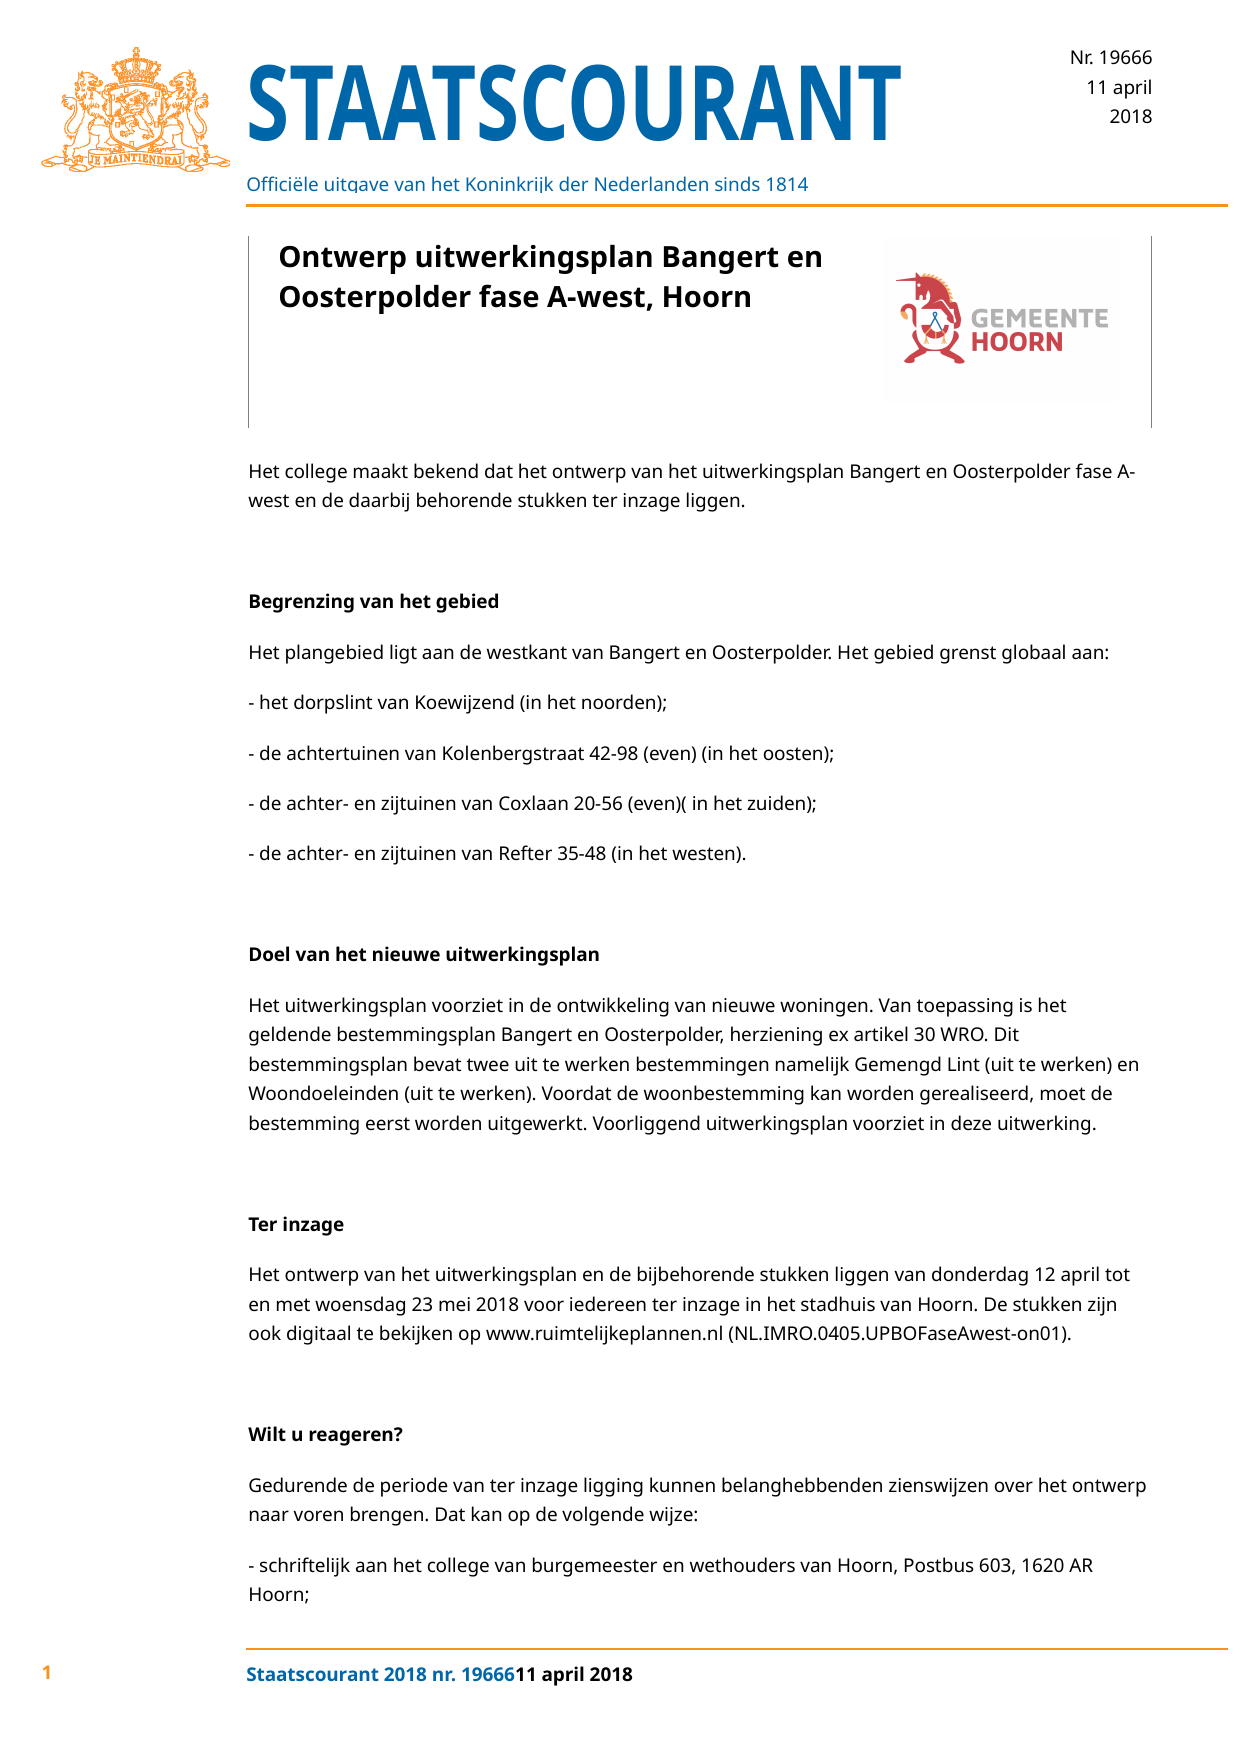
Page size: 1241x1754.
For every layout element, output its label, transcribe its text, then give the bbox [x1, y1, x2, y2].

picture [882, 236, 1119, 403]
picture [41, 47, 231, 172]
text Het ontwerp van het uitwerkingsplan en de bijbehorende stukken liggen van donderdag 12 april tot en met woensdag 23 mei 2018 voor iedereen ter inzage in het stadhuis van Hoorn. De stukken zijn ook digitaal te bekijken op www.ruimtelijkeplannen.nl (NL.IMRO.0405.UPBOFaseAwest-on01). [248, 1261, 1152, 1346]
text - het dorpslint van Koewijzend (in het noorden); [248, 689, 1152, 715]
text Wilt u reageren? [248, 1421, 1152, 1447]
text Het uitwerkingsplan voorziet in de ontwikkeling van nieuwe woningen. Van toepassing is het geldende bestemmingsplan Bangert en Oosterpolder, herziening ex artikel 30 WRO. Dit bestemmingsplan bevat twee uit te werken bestemmingen namelijk Gemengd Lint (uit te werken) en Woondoeleinden (uit te werken). Voordat de woonbestemming kan worden gerealiseerd, moet de bestemming eerst worden uitgewerkt. Voorliggend uitwerkingsplan voorziet in deze uitwerking. [248, 992, 1152, 1136]
text Gedurende de periode van ter inzage ligging kunnen belanghebbenden zienswijzen over het ontwerp naar voren brengen. Dat kan op de volgende wijze: [248, 1472, 1152, 1527]
text Begrenzing van het gebied [248, 588, 1152, 614]
text Het college maakt bekend dat het ontwerp van het uitwerkingsplan Bangert en Oosterpolder fase A-west en de daarbij behorende stukken ter inzage liggen. [248, 458, 1152, 513]
table_header Ontwerp uitwerkingsplan Bangert en Oosterpolder fase A-west, Hoorn [249, 236, 850, 428]
text Doel van het nieuwe uitwerkingsplan [248, 941, 1152, 967]
text - schriftelijk aan het college van burgemeester en wethouders van Hoorn, Postbus 603, 1620 AR Hoorn; [248, 1552, 1152, 1607]
table_header [850, 236, 1151, 428]
text - de achter- en zijtuinen van Coxlaan 20-56 (even)( in het zuiden); [248, 790, 1152, 816]
text - de achtertuinen van Kolenbergstraat 42-98 (even) (in het oosten); [248, 740, 1152, 765]
text - de achter- en zijtuinen van Refter 35-48 (in het westen). [248, 841, 1152, 866]
text Het plangebied ligt aan de westkant van Bangert en Oosterpolder. Het gebied grenst globaal aan: [248, 639, 1152, 664]
text Ter inzage [248, 1211, 1152, 1237]
